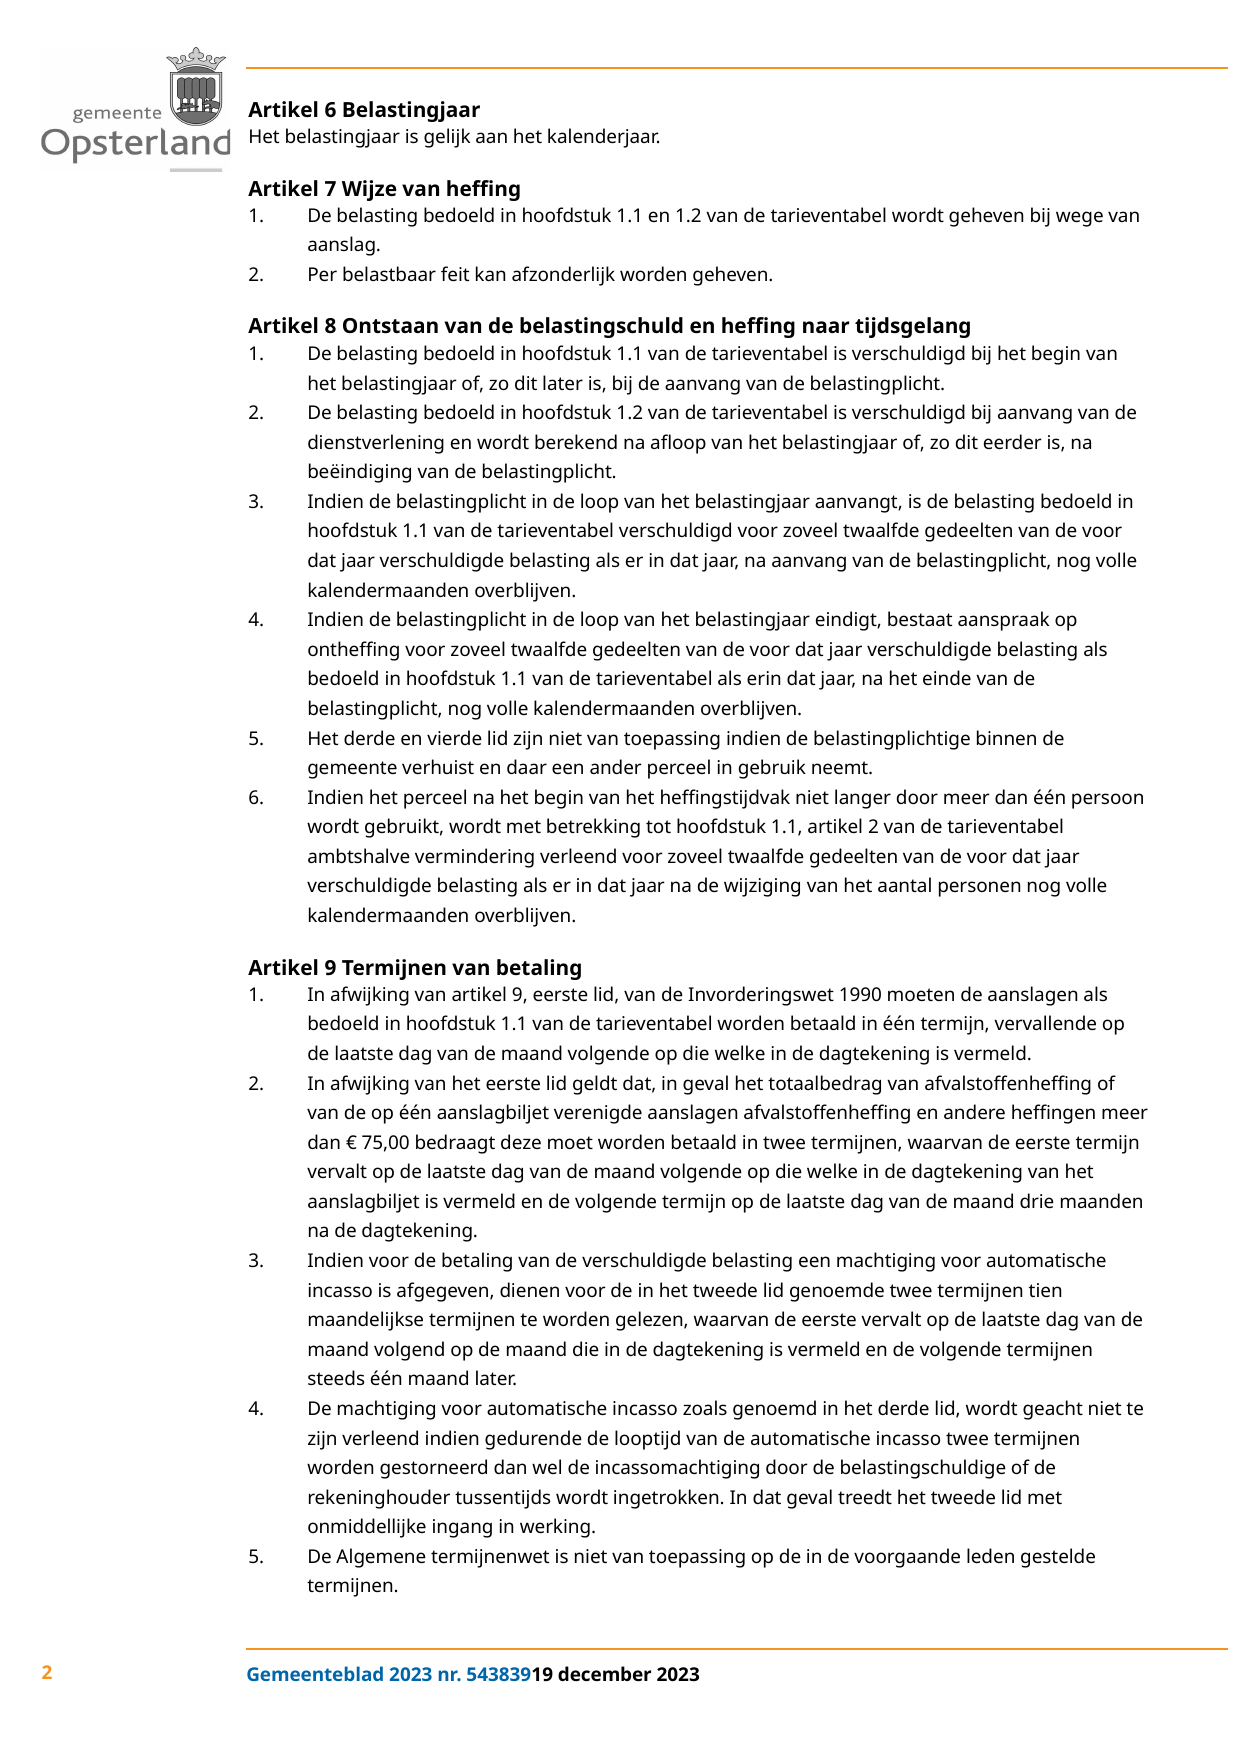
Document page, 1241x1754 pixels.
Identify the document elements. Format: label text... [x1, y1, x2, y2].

list In afwijking van het eerste lid geldt dat, in geval het totaalbedrag van afvalstoffenheffing of van de op één aanslagbiljet verenigde aanslagen afvalstoffenheffing en andere heffingen meer dan € 75,00 bedraagt deze moet worden betaald in twee termijnen, waarvan de eerste termijn vervalt op de laatste dag van de maand volgende op die welke in de dagtekening van het aanslagbiljet is vermeld en de volgende termijn op de laatste dag van de maand drie maanden na de dagtekening. [248, 1070, 1152, 1243]
text Artikel 7 Wijze van heffing [248, 174, 1152, 202]
list Indien voor de betaling van de verschuldigde belasting een machtiging voor automatische incasso is afgegeven, dienen voor de in het tweede lid genoemde twee termijnen tien maandelijkse termijnen te worden gelezen, waarvan de eerste vervalt op de laatste dag van de maand volgend op de maand die in de dagtekening is vermeld en de volgende termijnen steeds één maand later. [248, 1247, 1152, 1391]
text Artikel 8 Ontstaan van de belastingschuld en heffing naar tijdsgelang [248, 312, 1152, 340]
text Het belastingjaar is gelijk aan het kalenderjaar. [248, 123, 1152, 149]
list In afwijking van artikel 9, eerste lid, van de Invorderingswet 1990 moeten de aanslagen als bedoeld in hoofdstuk 1.1 van de tarieventabel worden betaald in één termijn, vervallende op de laatste dag van de maand volgende op die welke in de dagtekening is vermeld. [248, 981, 1152, 1066]
text Artikel 9 Termijnen van betaling [248, 953, 1152, 981]
list Indien het perceel na het begin van het heffingstijdvak niet langer door meer dan één persoon wordt gebruikt, wordt met betrekking tot hoofdstuk 1.1, artikel 2 van de tarieventabel ambtshalve vermindering verleend voor zoveel twaalfde gedeelten van de voor dat jaar verschuldigde belasting als er in dat jaar na de wijziging van het aantal personen nog volle kalendermaanden overblijven. [248, 784, 1152, 928]
text Artikel 6 Belastingjaar [248, 95, 1152, 123]
picture [41, 47, 231, 172]
list Indien de belastingplicht in de loop van het belastingjaar eindigt, bestaat aanspraak op ontheffing voor zoveel twaalfde gedeelten van de voor dat jaar verschuldigde belasting als bedoeld in hoofdstuk 1.1 van de tarieventabel als erin dat jaar, na het einde van de belastingplicht, nog volle kalendermaanden overblijven. [248, 606, 1152, 721]
list Het derde en vierde lid zijn niet van toepassing indien de belastingplichtige binnen de gemeente verhuist en daar een ander perceel in gebruik neemt. [248, 725, 1152, 780]
list Indien de belastingplicht in de loop van het belastingjaar aanvangt, is de belasting bedoeld in hoofdstuk 1.1 van de tarieventabel verschuldigd voor zoveel twaalfde gedeelten van de voor dat jaar verschuldigde belasting als er in dat jaar, na aanvang van de belastingplicht, nog volle kalendermaanden overblijven. [248, 488, 1152, 602]
list De belasting bedoeld in hoofdstuk 1.1 en 1.2 van de tarieventabel wordt geheven bij wege van aanslag. [248, 202, 1152, 257]
list Per belastbaar feit kan afzonderlijk worden geheven. [248, 261, 1152, 287]
list De belasting bedoeld in hoofdstuk 1.2 van de tarieventabel is verschuldigd bij aanvang van de dienstverlening en wordt berekend na afloop van het belastingjaar of, zo dit eerder is, na beëindiging van de belastingplicht. [248, 399, 1152, 484]
list De machtiging voor automatische incasso zoals genoemd in het derde lid, wordt geacht niet te zijn verleend indien gedurende de looptijd van de automatische incasso twee termijnen worden gestorneerd dan wel de incassomachtiging door de belastingschuldige of de rekeninghouder tussentijds wordt ingetrokken. In dat geval treedt het tweede lid met onmiddellijke ingang in werking. [248, 1395, 1152, 1539]
list De belasting bedoeld in hoofdstuk 1.1 van de tarieventabel is verschuldigd bij het begin van het belastingjaar of, zo dit later is, bij de aanvang van de belastingplicht. [248, 340, 1152, 395]
list De Algemene termijnenwet is niet van toepassing op de in de voorgaande leden gestelde termijnen. [248, 1543, 1152, 1598]
